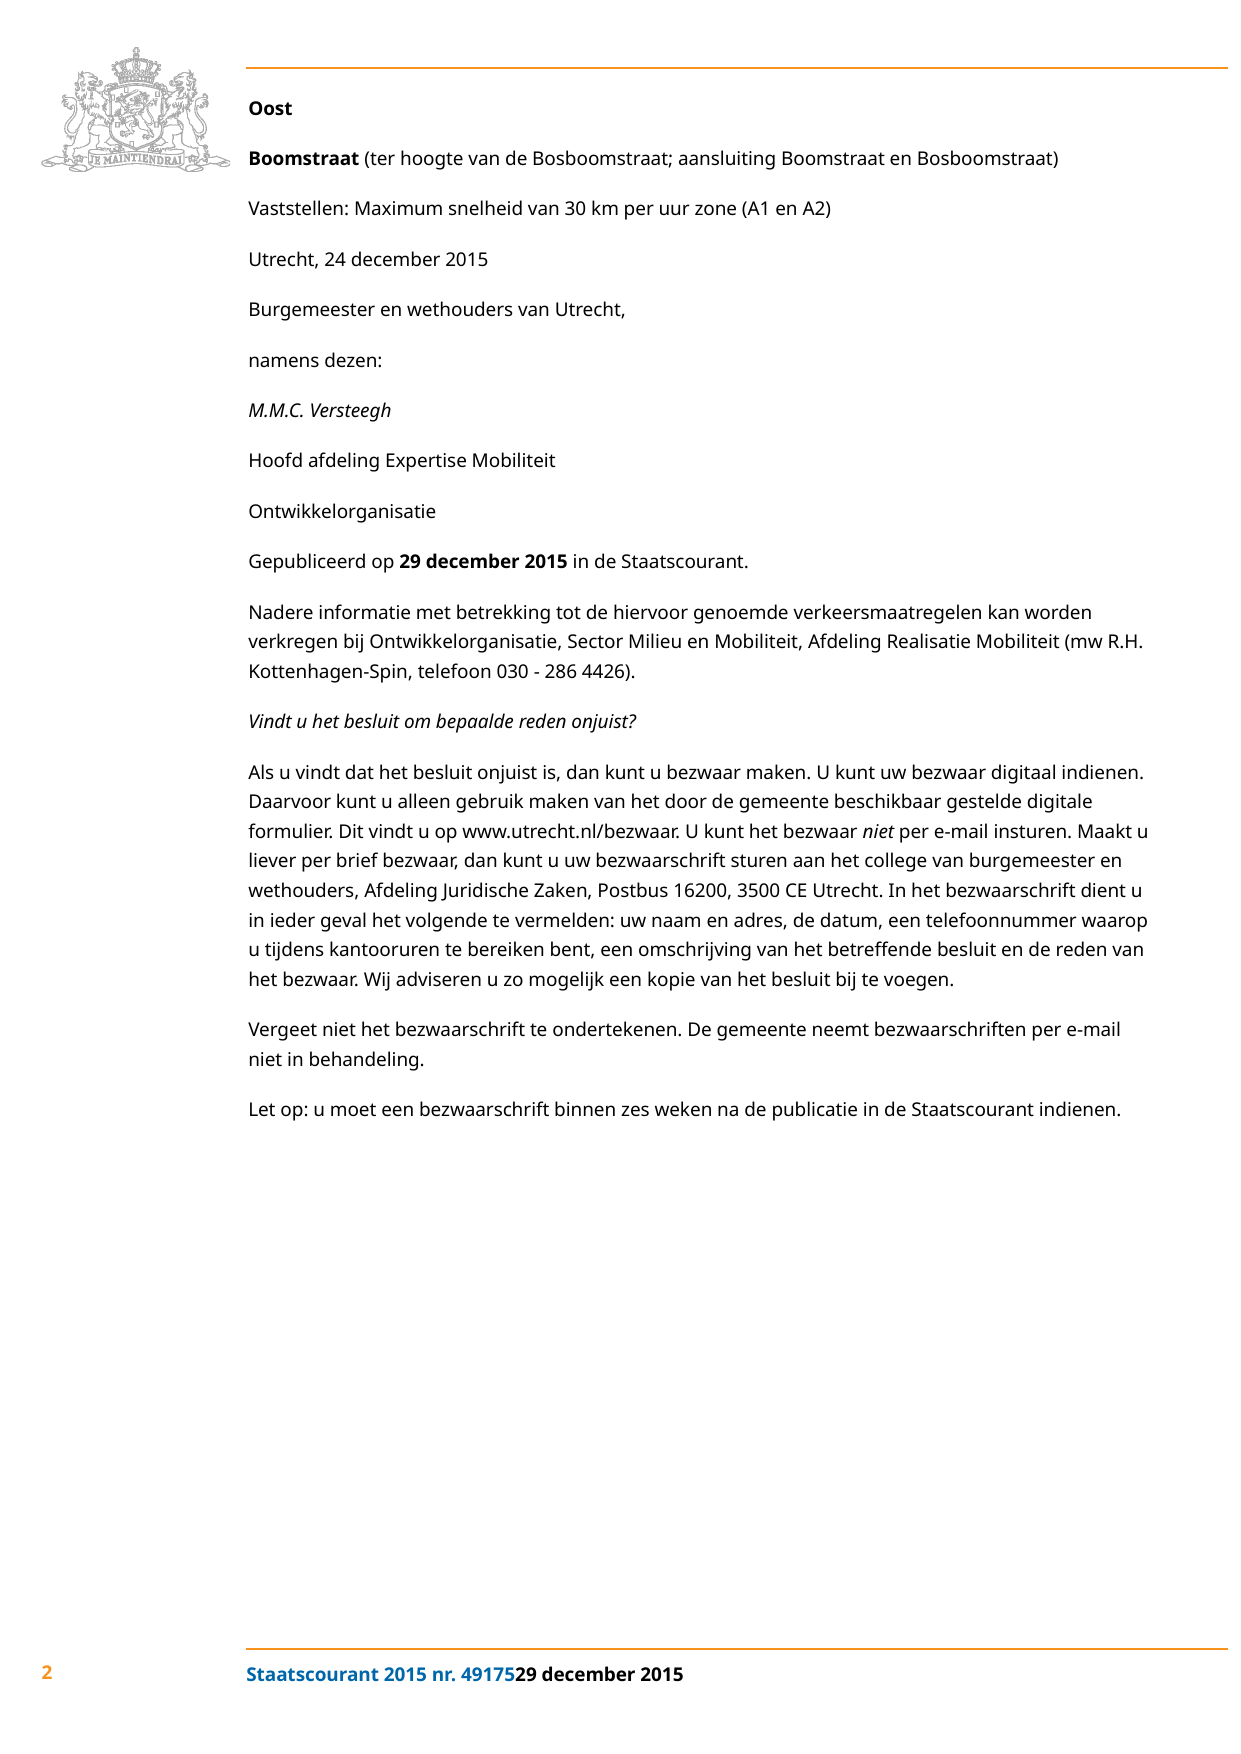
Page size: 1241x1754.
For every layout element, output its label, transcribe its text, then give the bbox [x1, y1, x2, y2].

text Vindt u het besluit om bepaalde reden onjuist? [248, 708, 1152, 734]
picture [41, 47, 231, 172]
text Hoofd afdeling Expertise Mobiliteit [248, 448, 1152, 473]
text Vaststellen: Maximum snelheid van 30 km per uur zone (A1 en A2) [248, 196, 1152, 221]
text Vergeet niet het bezwaarschrift te ondertekenen. De gemeente neemt bezwaarschriften per e-mail niet in behandeling. [248, 1016, 1152, 1072]
text Let op: u moet een bezwaarschrift binnen zes weken na de publicatie in de Staatscourant indienen. [248, 1096, 1152, 1122]
text Oost [248, 95, 1152, 121]
text Als u vindt dat het besluit onjuist is, dan kunt u bezwaar maken. U kunt uw bezwaar digitaal indienen. Daarvoor kunt u alleen gebruik maken van het door de gemeente beschikbaar gestelde digitale formulier. Dit vindt u op www.utrecht.nl/bezwaar. U kunt het bezwaar niet per e-mail insturen. Maakt u liever per brief bezwaar, dan kunt u uw bezwaarschrift sturen aan het college van burgemeester en wethouders, Afdeling Juridische Zaken, Postbus 16200, 3500 CE Utrecht. In het bezwaarschrift dient u in ieder geval het volgende te vermelden: uw naam en adres, de datum, een telefoonnummer waarop u tijdens kantooruren te bereiken bent, een omschrijving van het betreffende besluit en de reden van het bezwaar. Wij adviseren u zo mogelijk een kopie van het besluit bij te voegen. [248, 759, 1152, 992]
text Boomstraat (ter hoogte van de Bosboomstraat; aansluiting Boomstraat en Bosboomstraat) [248, 145, 1152, 171]
text namens dezen: [248, 347, 1152, 373]
text Gepubliceerd op 29 december 2015 in de Staatscourant. [248, 548, 1152, 574]
text Utrecht, 24 december 2015 [248, 246, 1152, 272]
text Burgemeester en wethouders van Utrecht, [248, 296, 1152, 322]
text Nadere informatie met betrekking tot de hiervoor genoemde verkeersmaatregelen kan worden verkregen bij Ontwikkelorganisatie, Sector Milieu en Mobiliteit, Afdeling Realisatie Mobiliteit (mw R.H. Kottenhagen-Spin, telefoon 030 - 286 4426). [248, 599, 1152, 684]
text Ontwikkelorganisatie [248, 498, 1152, 524]
text M.M.C. Versteegh [248, 397, 1152, 423]
